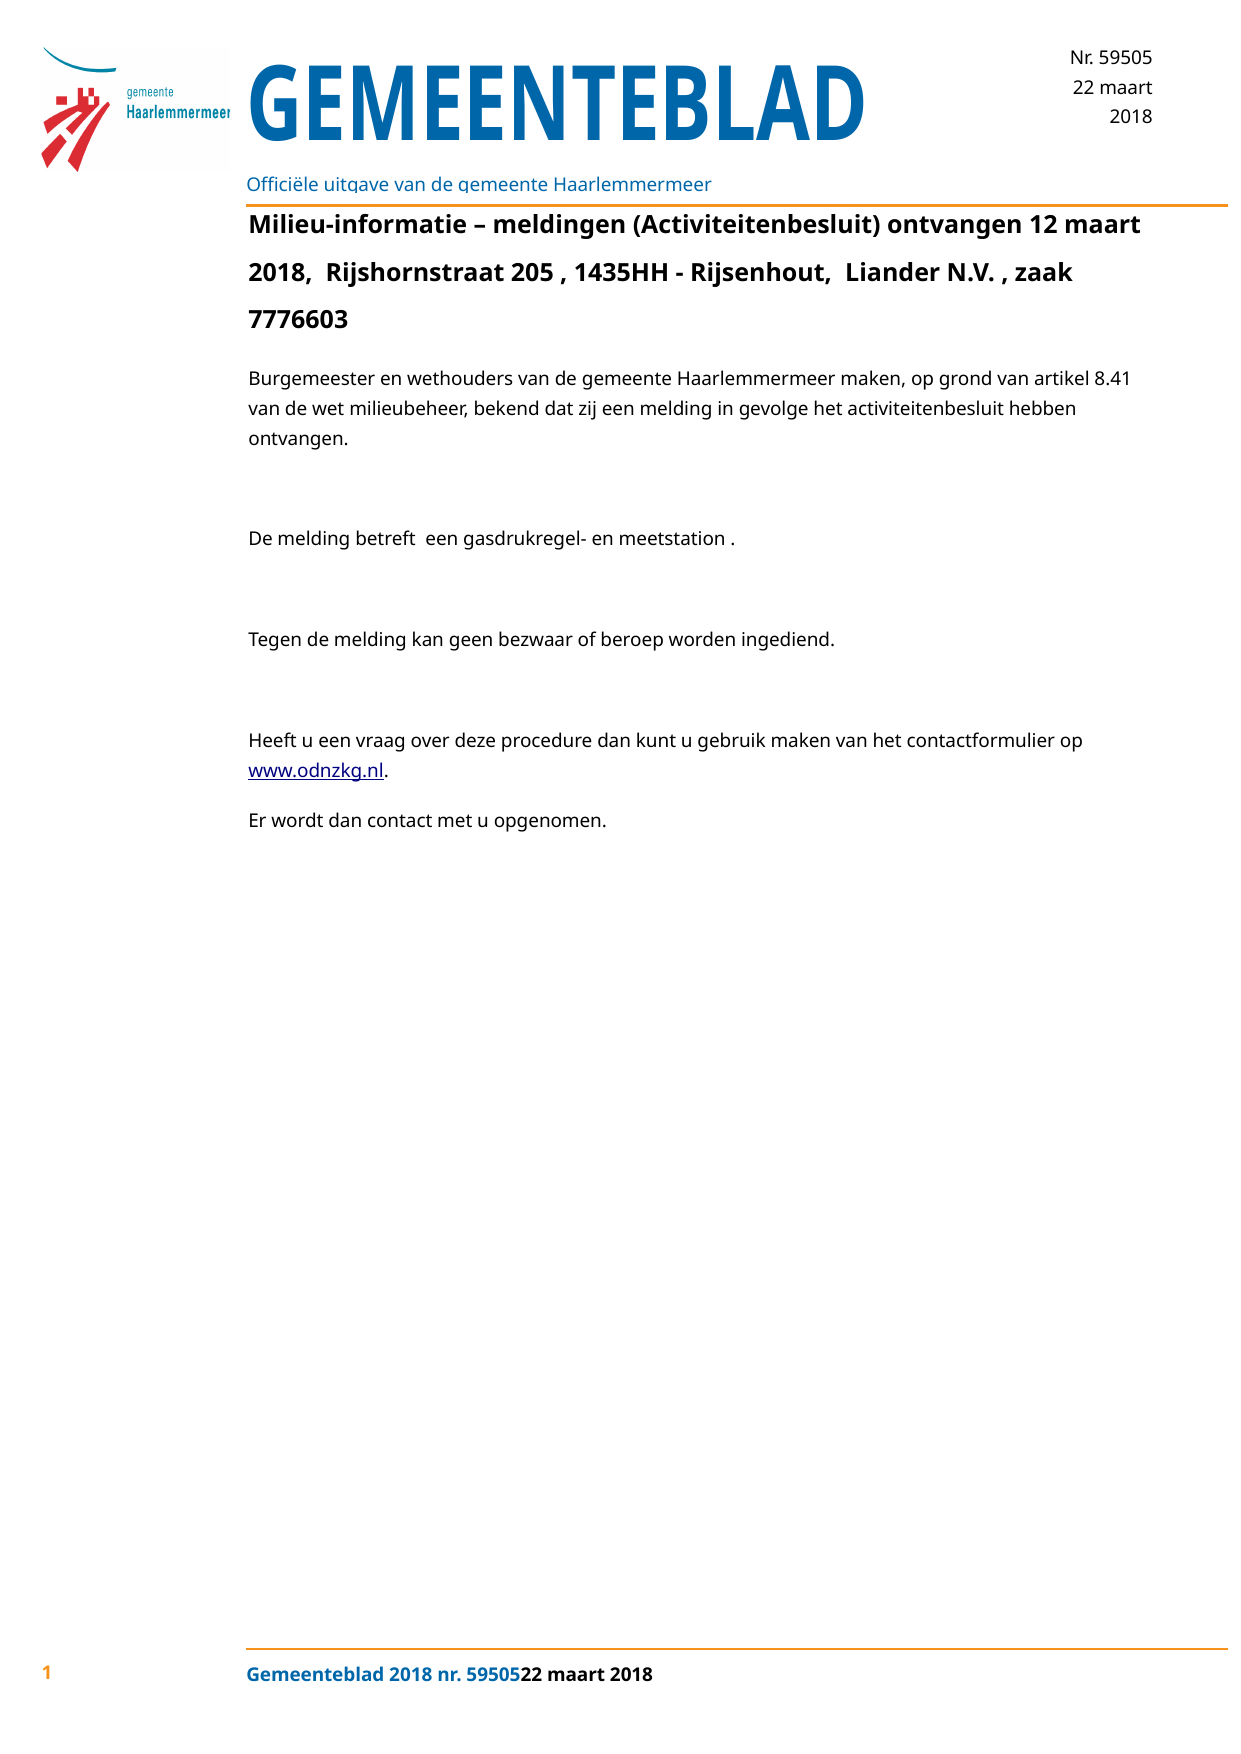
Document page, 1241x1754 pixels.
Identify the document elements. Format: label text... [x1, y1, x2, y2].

text Heeft u een vraag over deze procedure dan kunt u gebruik maken van het contactformulier op www.odnzkg.nl. [248, 727, 1152, 782]
text Tegen de melding kan geen bezwaar of beroep worden ingediend. [248, 626, 1152, 652]
text Er wordt dan contact met u opgenomen. [248, 807, 1152, 833]
text Milieu-informatie – meldingen (Activiteitenbesluit) ontvangen 12 maart 2018, Rijshornstraat 205 , 1435HH - Rijsenhout, Liander N.V. , zaak 7776603 [248, 207, 1152, 336]
picture [41, 47, 231, 172]
text De melding betreft een gasdrukregel- en meetstation . [248, 526, 1152, 551]
text Burgemeester en wethouders van de gemeente Haarlemmermeer maken, op grond van artikel 8.41 van de wet milieubeheer, bekend dat zij een melding in gevolge het activiteitenbesluit hebben ontvangen. [248, 366, 1152, 450]
